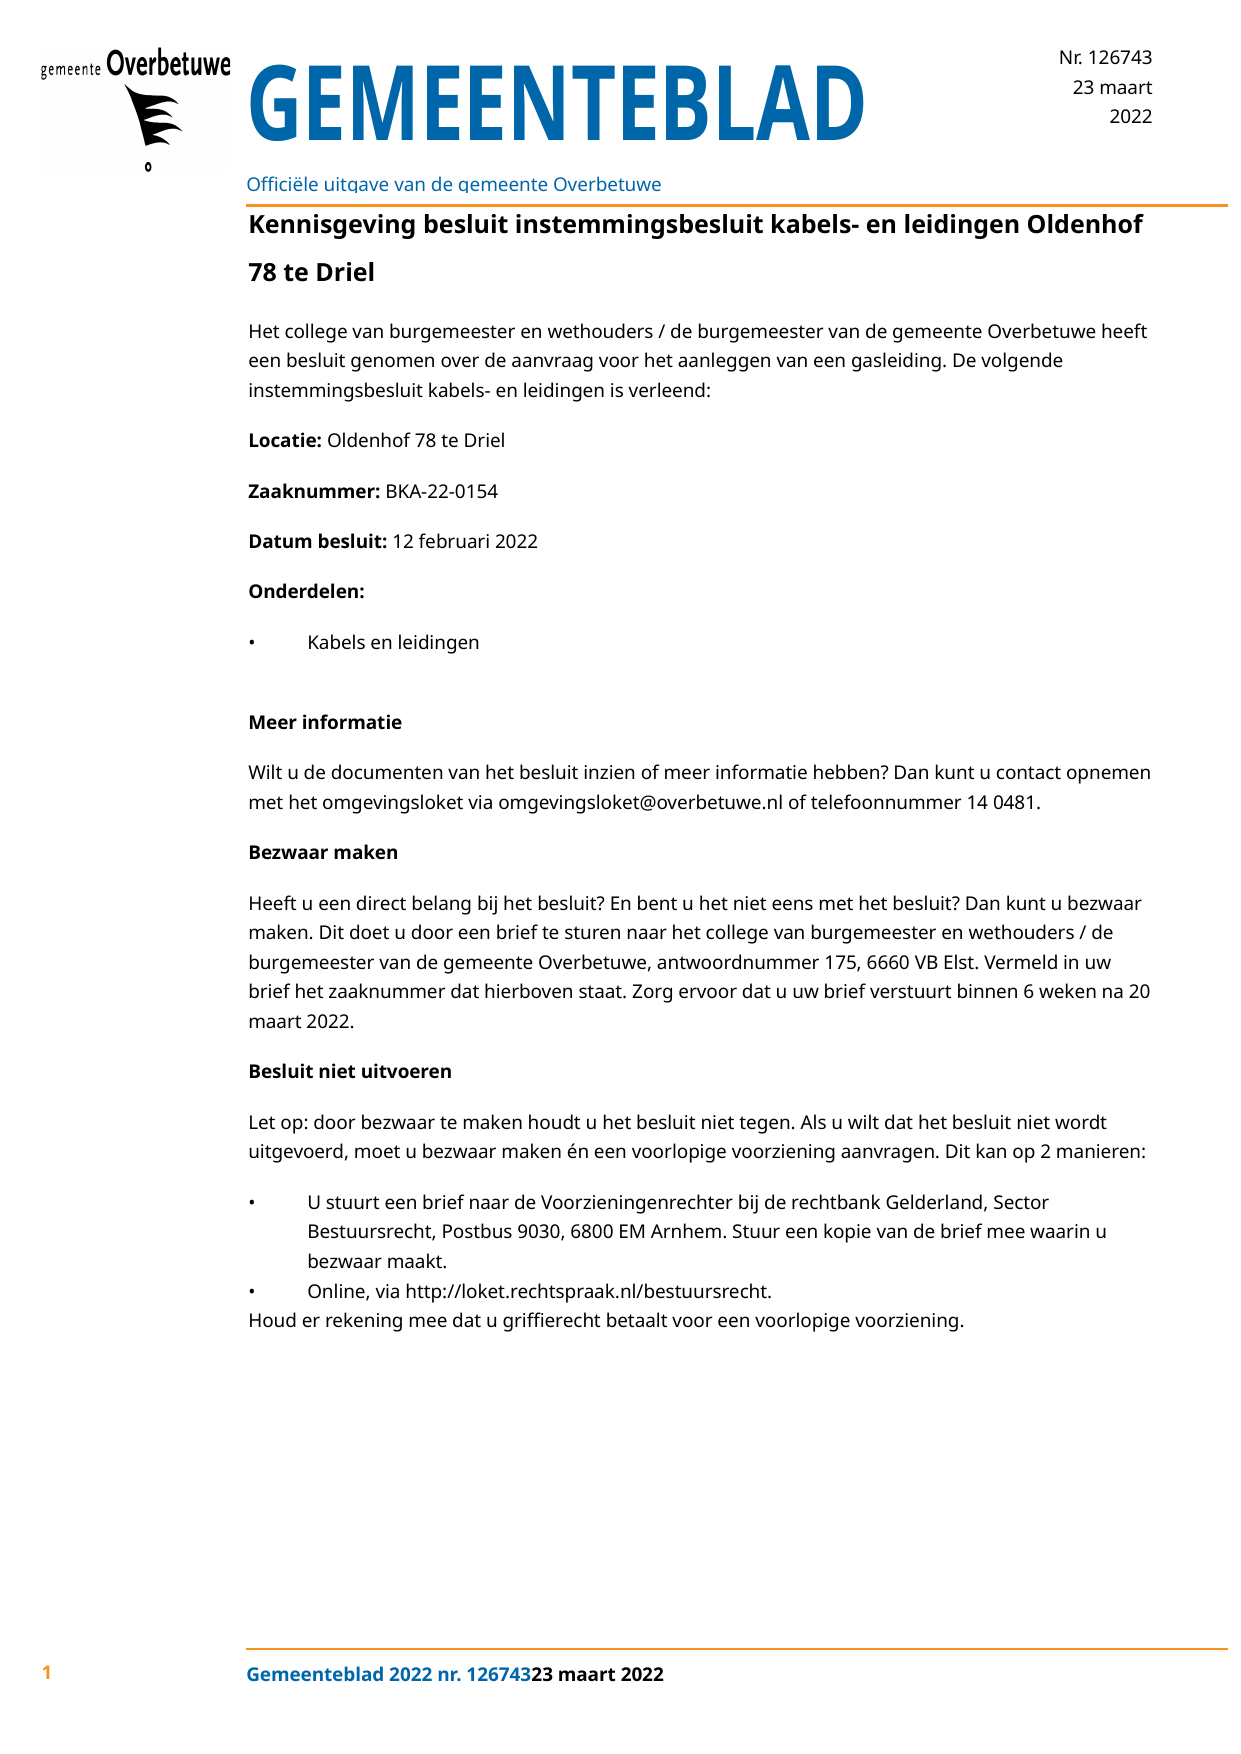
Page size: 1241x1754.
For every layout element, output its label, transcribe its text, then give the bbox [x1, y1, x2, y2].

text Houd er rekening mee dat u griffierecht betaalt voor een voorlopige voorziening. [248, 1307, 1152, 1333]
list Online, via http://loket.rechtspraak.nl/bestuursrecht. [248, 1278, 1152, 1304]
text Heeft u een direct belang bij het besluit? En bent u het niet eens met het besluit? Dan kunt u bezwaar maken. Dit doet u door een brief te sturen naar het college van burgemeester en wethouders / de burgemeester van de gemeente Overbetuwe, antwoordnummer 175, 6660 VB Elst. Vermeld in uw brief het zaaknummer dat hierboven staat. Zorg ervoor dat u uw brief verstuurt binnen 6 weken na 20 maart 2022. [248, 890, 1152, 1034]
text Datum besluit: 12 februari 2022 [248, 528, 1152, 554]
list U stuurt een brief naar de Voorzieningenrechter bij de rechtbank Gelderland, Sector Bestuursrecht, Postbus 9030, 6800 EM Arnhem. Stuur een kopie van de brief mee waarin u bezwaar maakt. [248, 1189, 1152, 1274]
text Wilt u de documenten van het besluit inzien of meer informatie hebben? Dan kunt u contact opnemen met het omgevingsloket via omgevingsloket@overbetuwe.nl of telefoonnummer 14 0481. [248, 759, 1152, 815]
text Onderdelen: [248, 579, 1152, 604]
text Bezwaar maken [248, 839, 1152, 865]
picture [41, 47, 231, 172]
text Locatie: Oldenhof 78 te Driel [248, 427, 1152, 453]
list Kabels en leidingen [248, 629, 1152, 655]
text Kennisgeving besluit instemmingsbesluit kabels- en leidingen Oldenhof 78 te Driel [248, 207, 1152, 288]
text Besluit niet uitvoeren [248, 1059, 1152, 1084]
text Let op: door bezwaar te maken houdt u het besluit niet tegen. Als u wilt dat het besluit niet wordt uitgevoerd, moet u bezwaar maken én een voorlopige voorziening aanvragen. Dit kan op 2 manieren: [248, 1109, 1152, 1164]
text Meer informatie [248, 709, 1152, 735]
text Zaaknummer: BKA-22-0154 [248, 478, 1152, 504]
text Het college van burgemeester en wethouders / de burgemeester van de gemeente Overbetuwe heeft een besluit genomen over de aanvraag voor het aanleggen van een gasleiding. De volgende instemmingsbesluit kabels- en leidingen is verleend: [248, 318, 1152, 403]
